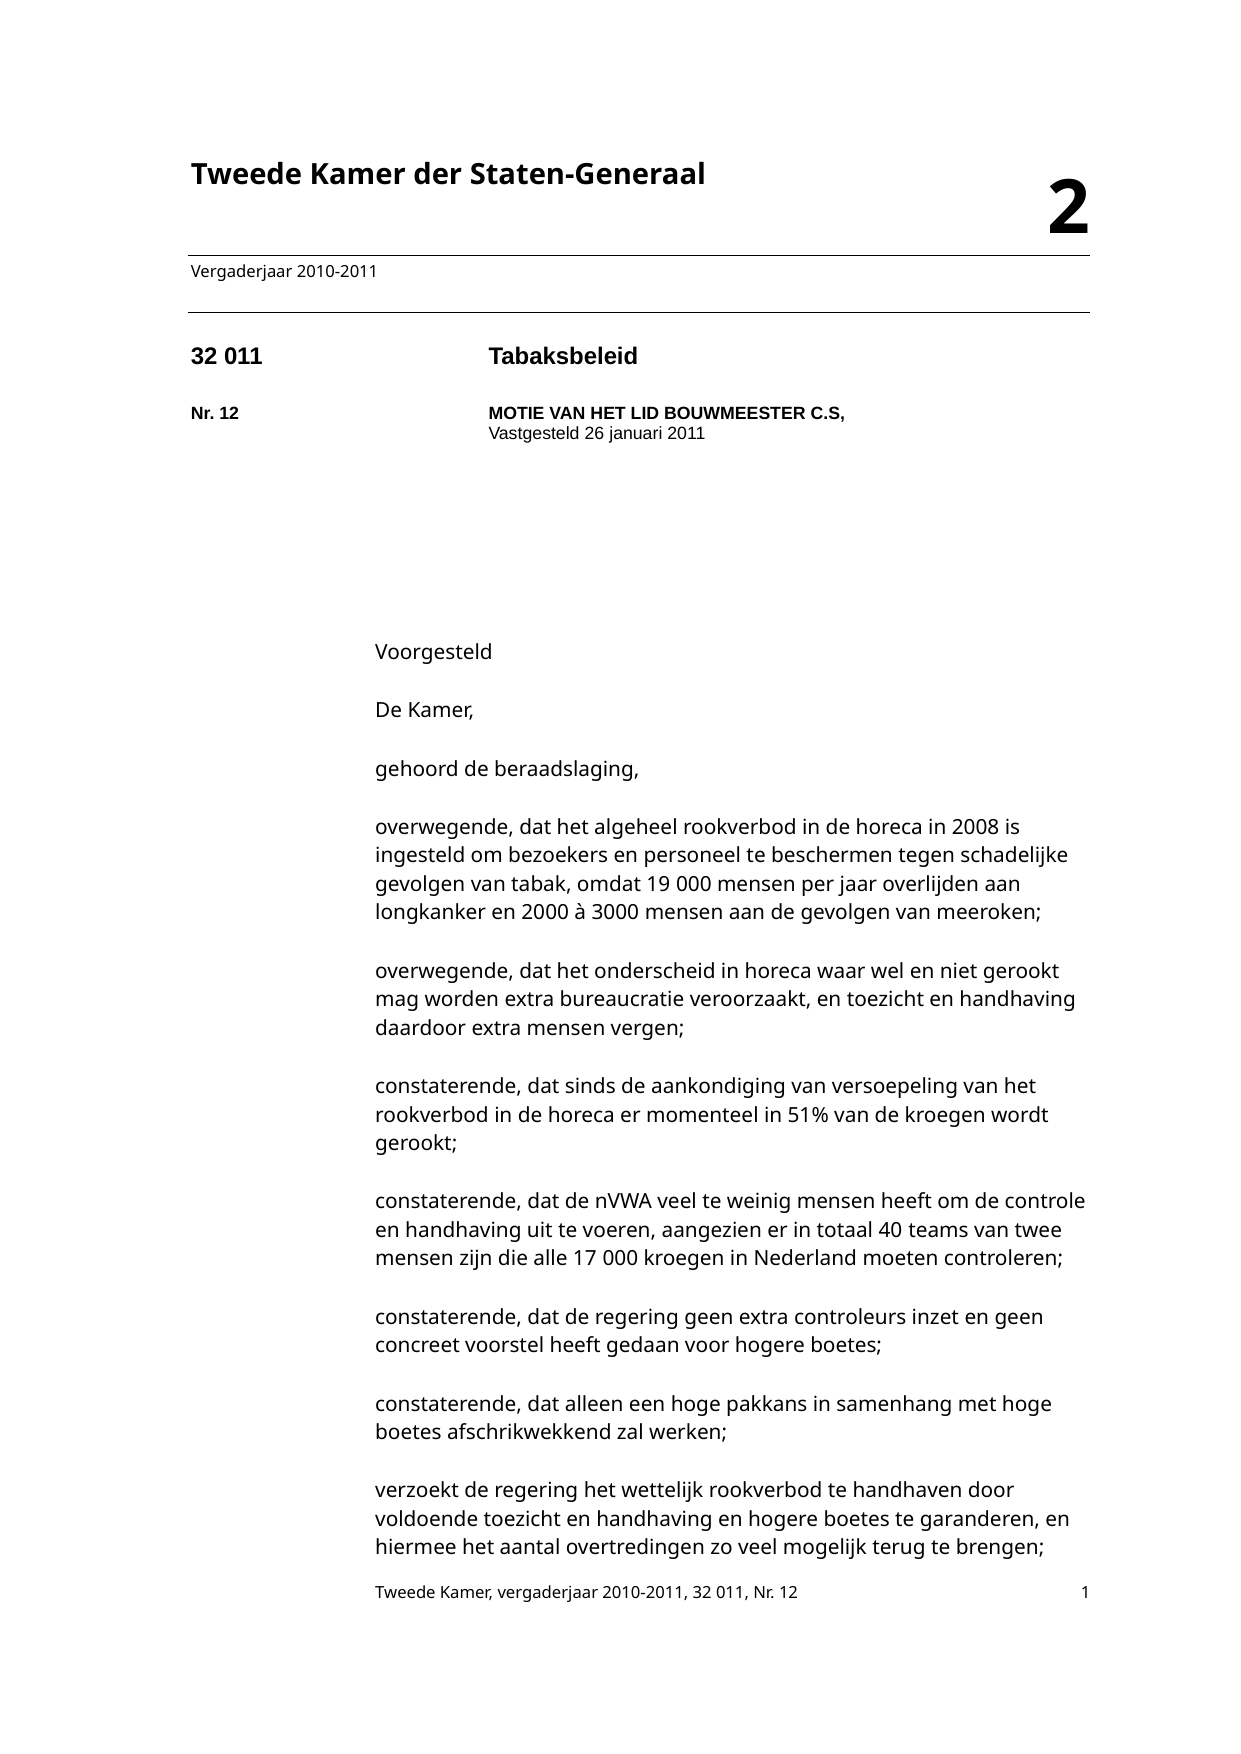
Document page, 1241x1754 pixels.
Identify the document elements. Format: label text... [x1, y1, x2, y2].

text verzoekt de regering het wettelijk rookverbod te handhaven door voldoende toezicht en handhaving en hogere boetes te garanderen, en hiermee het aantal overtredingen zo veel mogelijk terug te brengen; [375, 1476, 1090, 1561]
text constaterende, dat alleen een hoge pakkans in samenhang met hoge boetes afschrikwekkend zal werken; [375, 1389, 1090, 1446]
text constaterende, dat sinds de aankondiging van versoepeling van het rookverbod in de horeca er momenteel in 51% van de kroegen wordt gerookt; [375, 1071, 1090, 1157]
table_cell Nr. 12 [188, 399, 485, 518]
text overwegende, dat het algeheel rookverbod in de horeca in 2008 is ingesteld om bezoekers en personeel te beschermen tegen schadelijke gevolgen van tabak, omdat 19 000 mensen per jaar overlijden aan longkanker en 2000 à 3000 mensen aan de gevolgen van meeroken; [375, 812, 1090, 926]
text De Kamer, [375, 695, 1090, 724]
table_cell [485, 256, 1090, 312]
table_cell MOTIE VAN HET LID BOUWMEESTER C.S, Vastgesteld 26 januari 2011 [485, 399, 1090, 518]
text Voorgesteld [375, 637, 1090, 665]
text constaterende, dat de nVWA veel te weinig mensen heeft om de controle en handhaving uit te voeren, aangezien er in totaal 40 teams van twee mensen zijn die alle 17 000 kroegen in Nederland moeten controleren; [375, 1187, 1090, 1272]
table_header 2 [910, 150, 1090, 255]
table_cell 32 011 [188, 339, 485, 399]
table_cell Vergaderjaar 2010-2011 [188, 256, 485, 312]
table_cell [188, 313, 485, 339]
table_cell Tabaksbeleid [485, 339, 1090, 399]
text gehoord de beraadslaging, [375, 754, 1090, 782]
text overwegende, dat het onderscheid in horeca waar wel en niet gerookt mag worden extra bureaucratie veroorzaakt, en toezicht en handhaving daardoor extra mensen vergen; [375, 956, 1090, 1041]
text constaterende, dat de regering geen extra controleurs inzet en geen concreet voorstel heeft gedaan voor hogere boetes; [375, 1302, 1090, 1359]
table_cell [485, 313, 1090, 339]
table_header Tweede Kamer der Staten-Generaal [188, 150, 909, 255]
